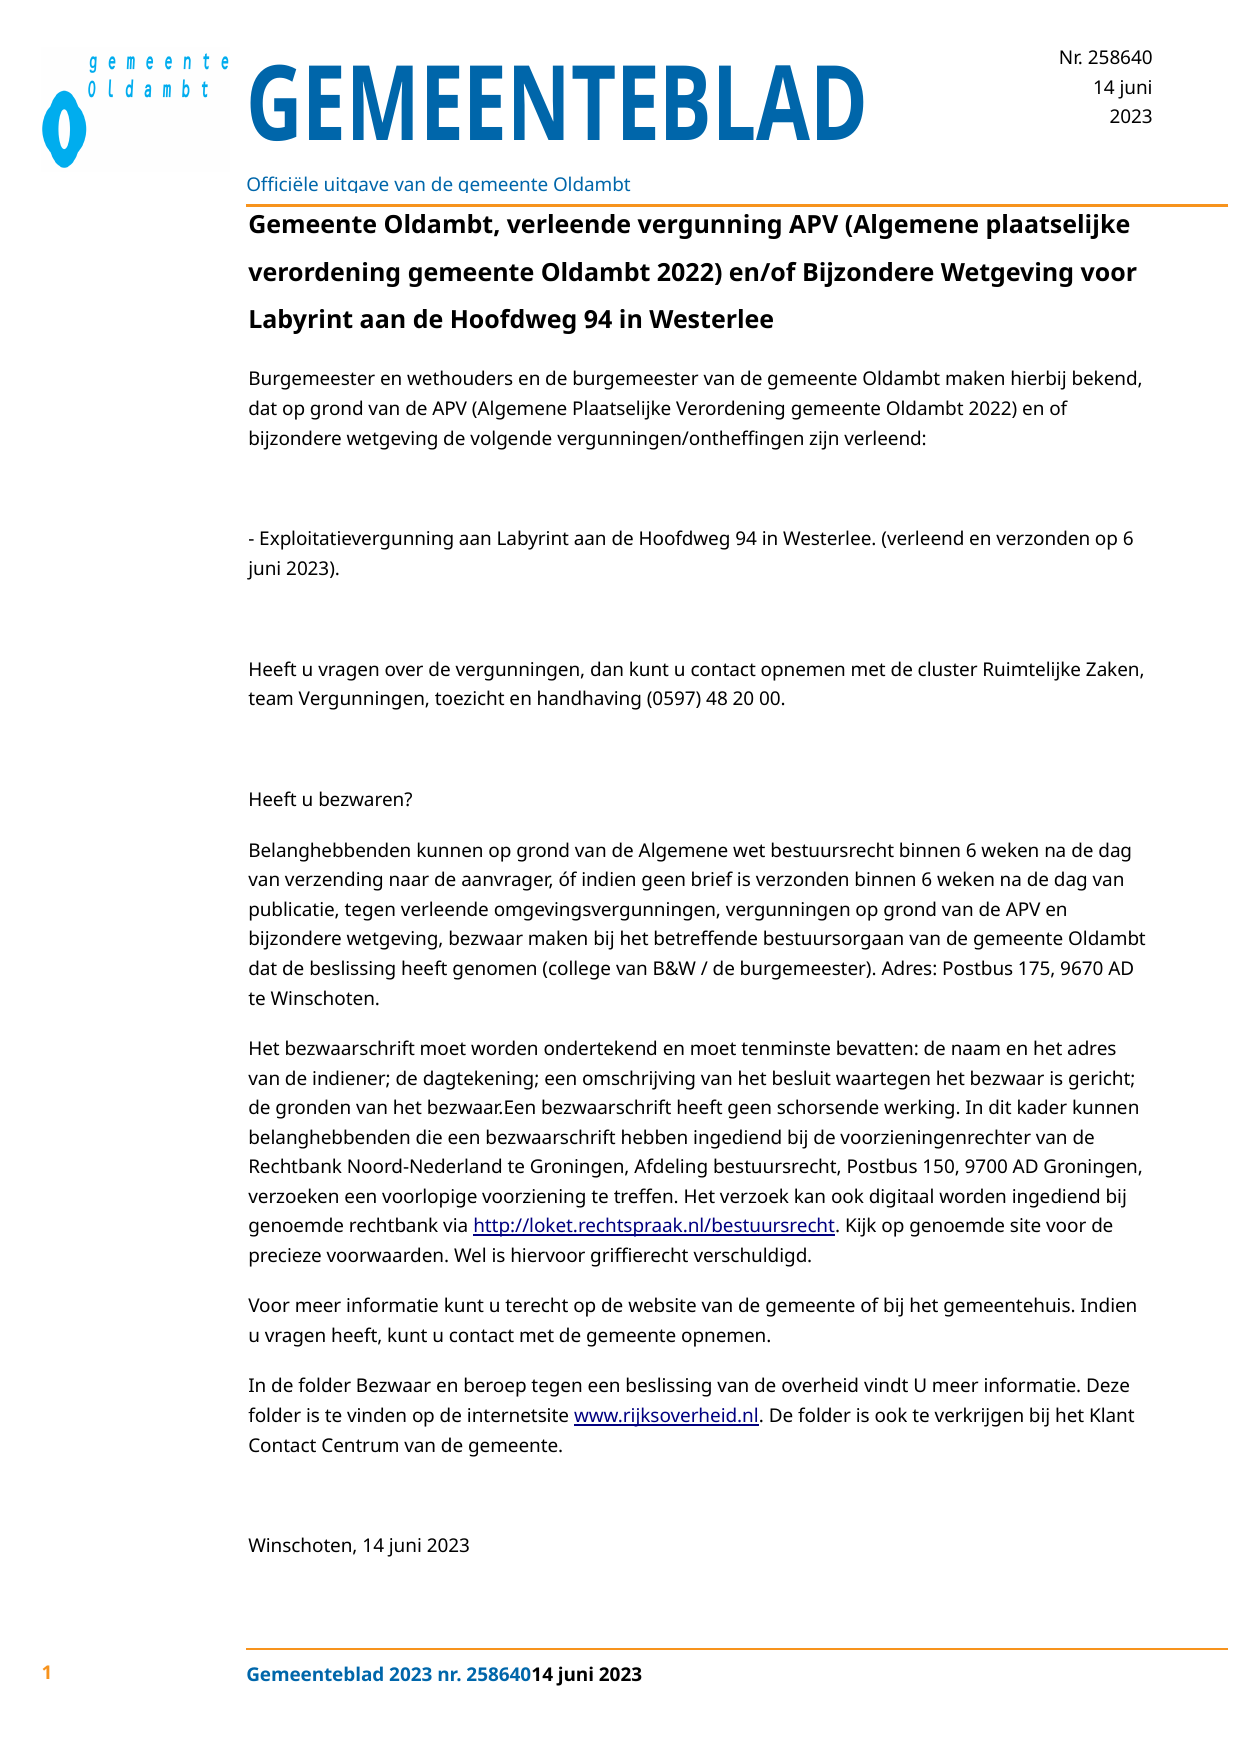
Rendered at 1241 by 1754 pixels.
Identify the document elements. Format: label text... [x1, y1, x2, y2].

text Heeft u vragen over de vergunningen, dan kunt u contact opnemen met de cluster Ruimtelijke Zaken, team Vergunningen, toezicht en handhaving (0597) 48 20 00. [248, 656, 1152, 711]
picture [41, 47, 231, 172]
text Winschoten, 14 juni 2023 [248, 1533, 1152, 1558]
text Voor meer informatie kunt u terecht op de website van de gemeente of bij het gemeentehuis. Indien u vragen heeft, kunt u contact met de gemeente opnemen. [248, 1293, 1152, 1348]
text Het bezwaarschrift moet worden ondertekend en moet tenminste bevatten: de naam en het adres van de indiener; de dagtekening; een omschrijving van het besluit waartegen het bezwaar is gericht; de gronden van het bezwaar.Een bezwaarschrift heeft geen schorsende werking. In dit kader kunnen belanghebbenden die een bezwaarschrift hebben ingediend bij de voorzieningenrechter van de Rechtbank Noord-Nederland te Groningen, Afdeling bestuursrecht, Postbus 150, 9700 AD Groningen, verzoeken een voorlopige voorziening te treffen. Het verzoek kan ook digitaal worden ingediend bij genoemde rechtbank via http://loket.rechtspraak.nl/bestuursrecht. Kijk op genoemde site voor de precieze voorwaarden. Wel is hiervoor griffierecht verschuldigd. [248, 1035, 1152, 1268]
text Gemeente Oldambt, verleende vergunning APV (Algemene plaatselijke verordening gemeente Oldambt 2022) en/of Bijzondere Wetgeving voor Labyrint aan de Hoofdweg 94 in Westerlee [248, 207, 1152, 336]
text Belanghebbenden kunnen op grond van de Algemene wet bestuursrecht binnen 6 weken na de dag van verzending naar de aanvrager, óf indien geen brief is verzonden binnen 6 weken na de dag van publicatie, tegen verleende omgevingsvergunningen, vergunningen op grond van de APV en bijzondere wetgeving, bezwaar maken bij het betreffende bestuursorgaan van de gemeente Oldambt dat de beslissing heeft genomen (college van B&W / de burgemeester). Adres: Postbus 175, 9670 AD te Winschoten. [248, 837, 1152, 1010]
text - Exploitatievergunning aan Labyrint aan de Hoofdweg 94 in Westerlee. (verleend en verzonden op 6 juni 2023). [248, 526, 1152, 581]
text In de folder Bezwaar en beroep tegen een beslissing van de overheid vindt U meer informatie. Deze folder is te vinden op de internetsite www.rijksoverheid.nl. De folder is ook te verkrijgen bij het Klant Contact Centrum van de gemeente. [248, 1373, 1152, 1457]
text Heeft u bezwaren? [248, 786, 1152, 812]
text Burgemeester en wethouders en de burgemeester van de gemeente Oldambt maken hierbij bekend, dat op grond van de APV (Algemene Plaatselijke Verordening gemeente Oldambt 2022) en of bijzondere wetgeving de volgende vergunningen/ontheffingen zijn verleend: [248, 366, 1152, 450]
